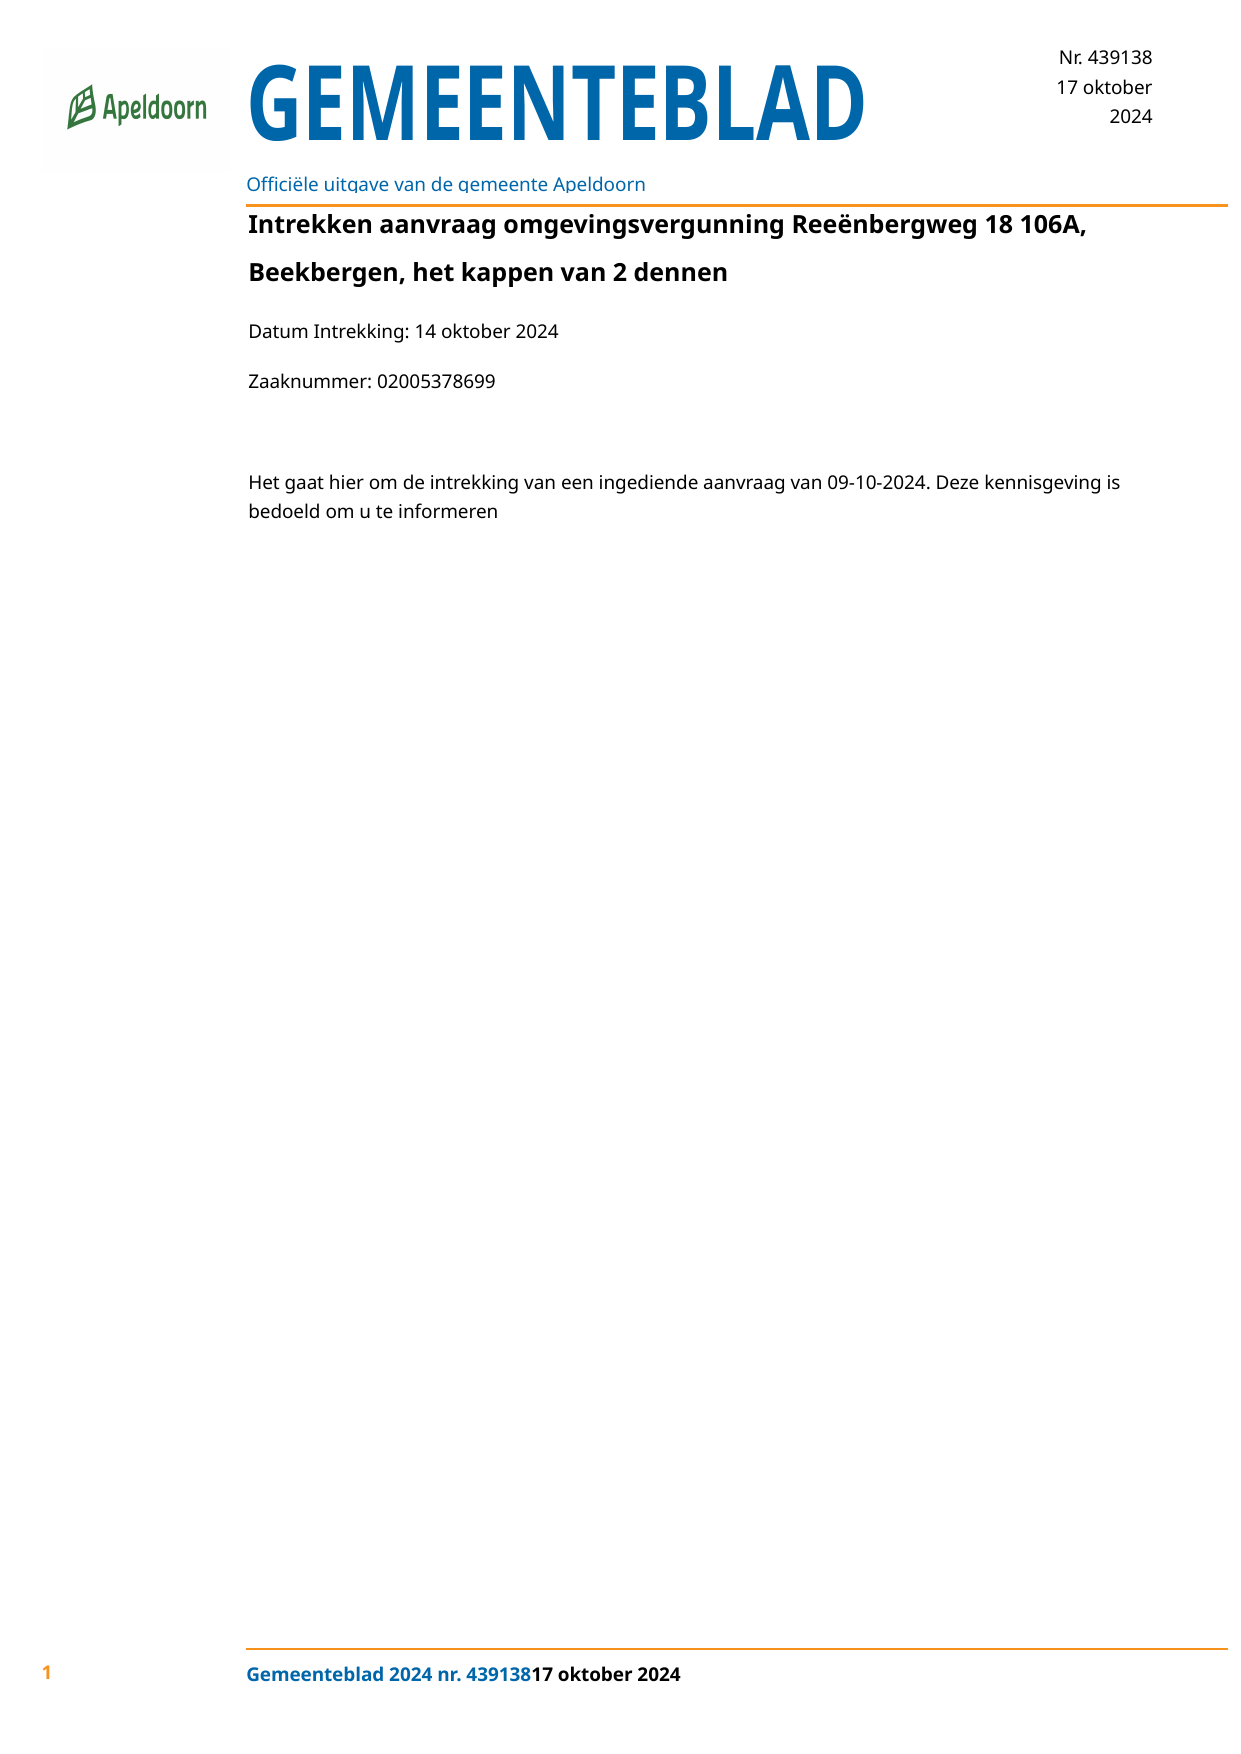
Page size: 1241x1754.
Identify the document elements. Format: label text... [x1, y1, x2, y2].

text Zaaknummer: 02005378699 [248, 368, 1152, 394]
text Het gaat hier om de intrekking van een ingediende aanvraag van 09-10-2024. Deze kennisgeving is bedoeld om u te informeren [248, 469, 1152, 524]
text Intrekken aanvraag omgevingsvergunning Reeënbergweg 18 106A, Beekbergen, het kappen van 2 dennen [248, 207, 1152, 288]
picture [41, 47, 231, 172]
text Datum Intrekking: 14 oktober 2024 [248, 318, 1152, 344]
